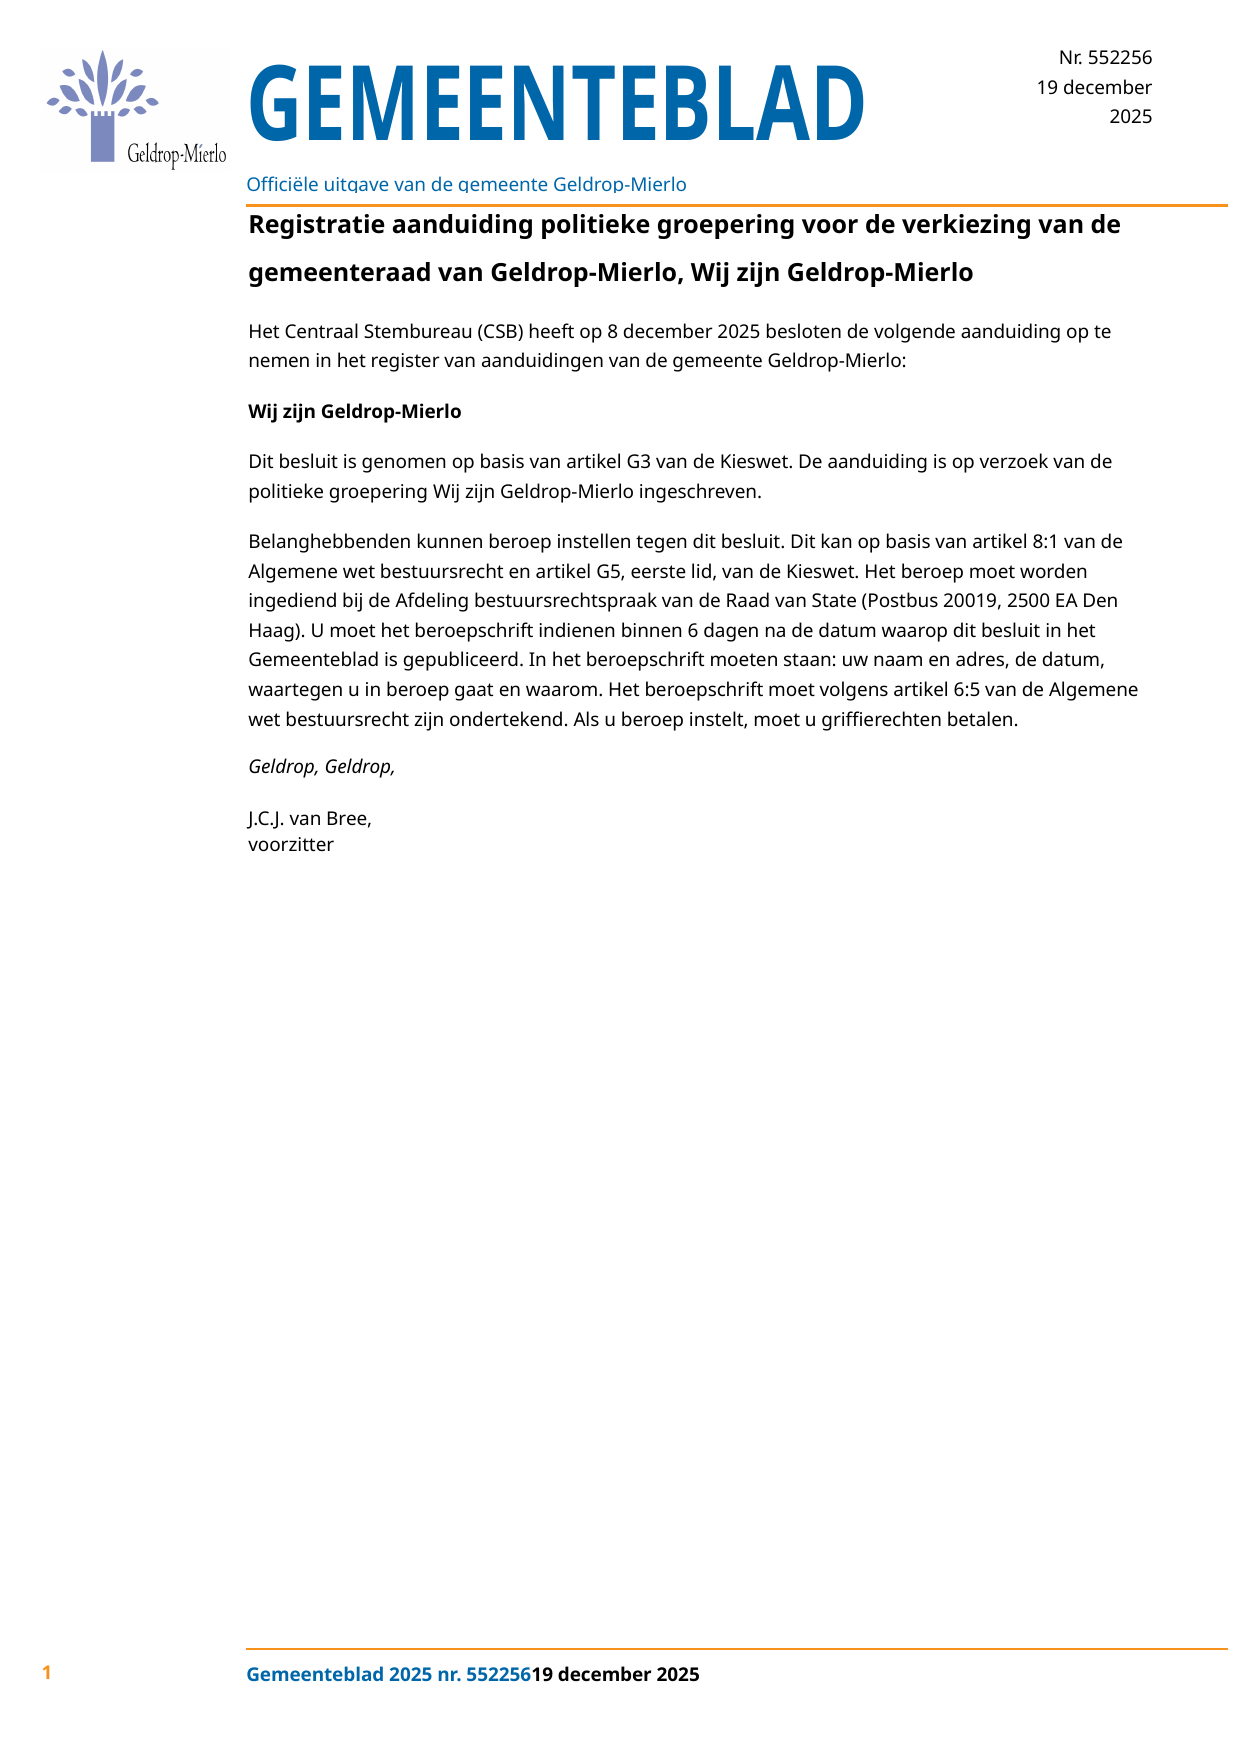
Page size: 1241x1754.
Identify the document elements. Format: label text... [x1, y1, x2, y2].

text Wij zijn Geldrop-Mierlo [248, 398, 1152, 424]
picture [41, 47, 231, 172]
text Registratie aanduiding politieke groepering voor de verkiezing van de gemeenteraad van Geldrop-Mierlo, Wij zijn Geldrop-Mierlo [248, 207, 1152, 288]
text voorzitter [248, 831, 1152, 857]
text Belanghebbenden kunnen beroep instellen tegen dit besluit. Dit kan op basis van artikel 8:1 van de Algemene wet bestuursrecht en artikel G5, eerste lid, van de Kieswet. Het beroep moet worden ingediend bij de Afdeling bestuursrechtspraak van de Raad van State (Postbus 20019, 2500 EA Den Haag). U moet het beroepschrift indienen binnen 6 dagen na de datum waarop dit besluit in het Gemeenteblad is gepubliceerd. In het beroepschrift moeten staan: uw naam en adres, de datum, waartegen u in beroep gaat en waarom. Het beroepschrift moet volgens artikel 6:5 van de Algemene wet bestuursrecht zijn ondertekend. Als u beroep instelt, moet u griffierechten betalen. [248, 528, 1152, 732]
text Dit besluit is genomen op basis van artikel G3 van de Kieswet. De aanduiding is op verzoek van de politieke groepering Wij zijn Geldrop-Mierlo ingeschreven. [248, 448, 1152, 504]
text J.C.J. van Bree, [248, 805, 1152, 831]
text Geldrop, Geldrop, [248, 754, 1152, 779]
text Het Centraal Stembureau (CSB) heeft op 8 december 2025 besloten de volgende aanduiding op te nemen in het register van aanduidingen van de gemeente Geldrop-Mierlo: [248, 318, 1152, 373]
